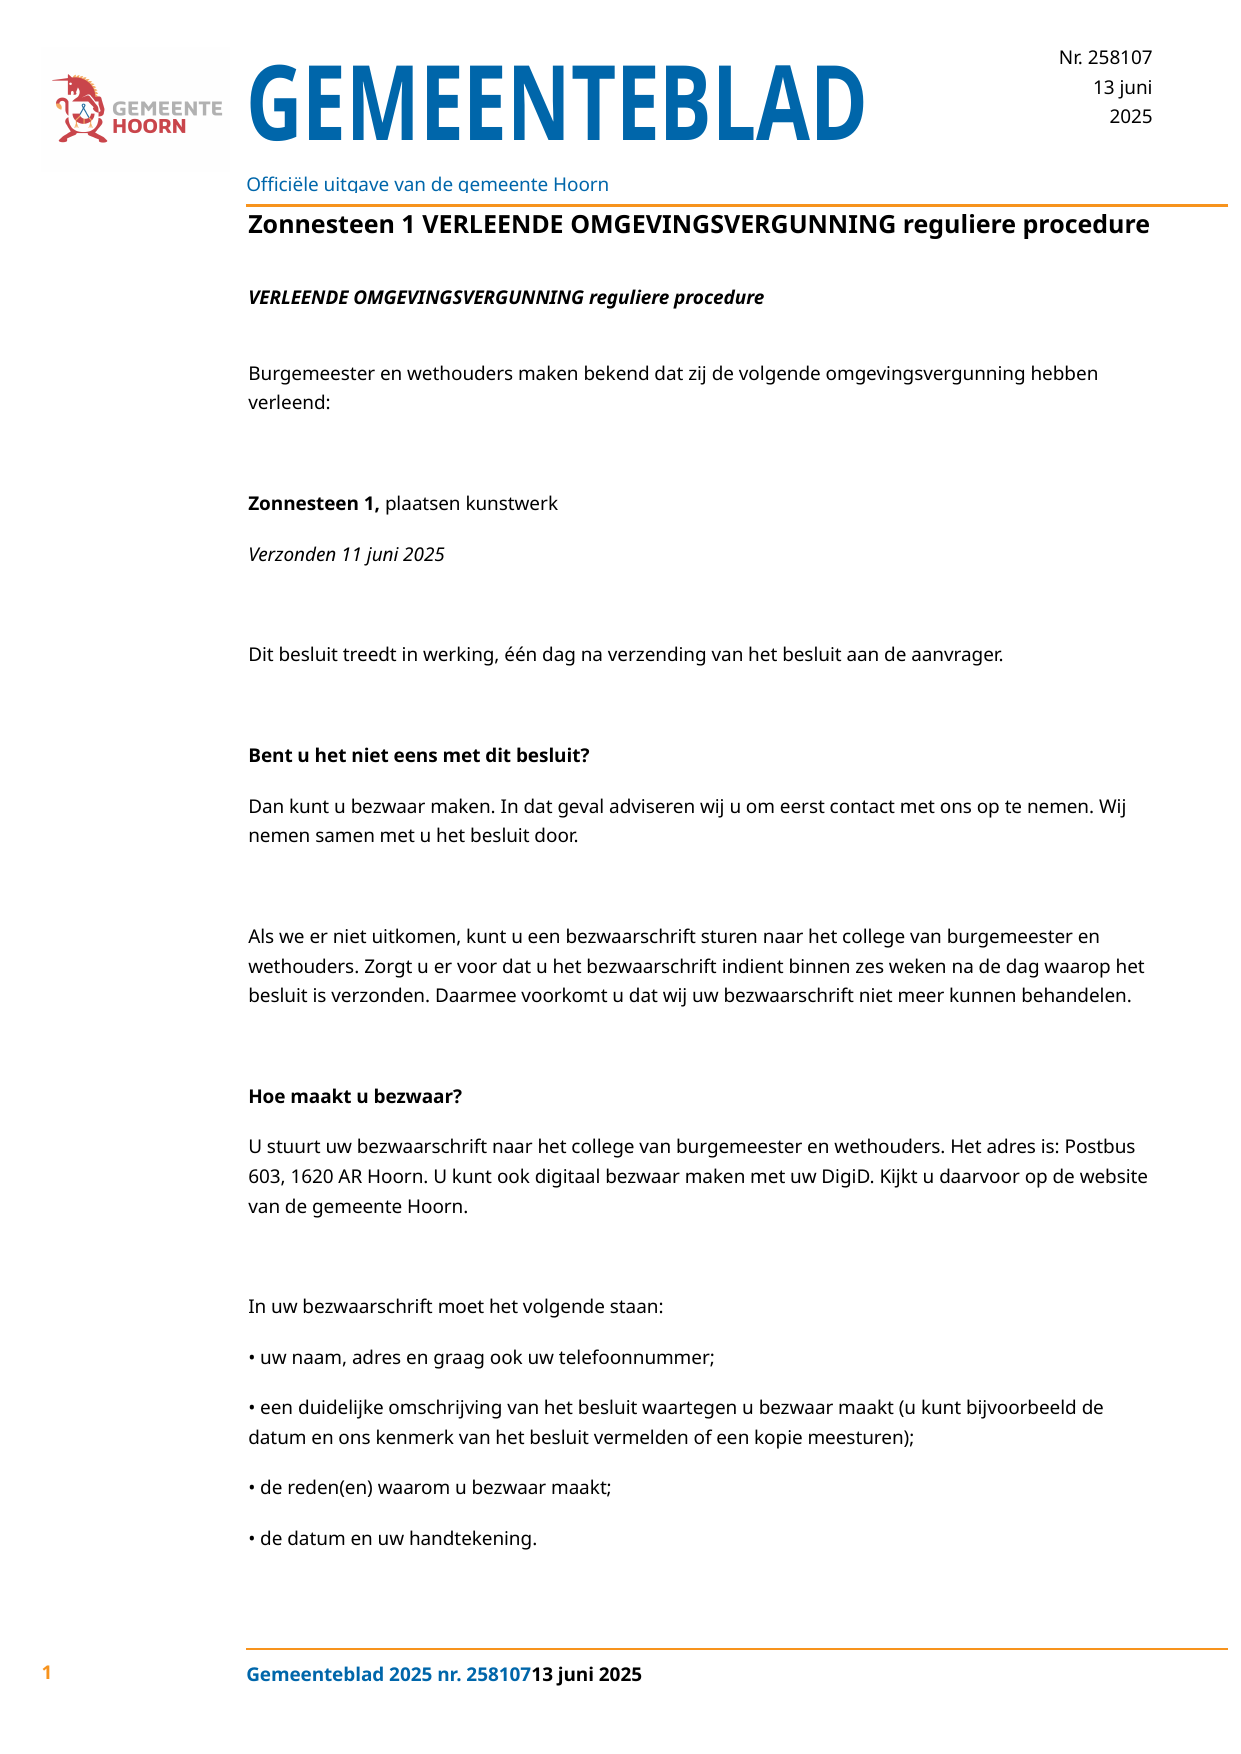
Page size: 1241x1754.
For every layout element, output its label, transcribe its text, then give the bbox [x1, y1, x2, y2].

text VERLEENDE OMGEVINGSVERGUNNING reguliere procedure [248, 284, 1152, 309]
text Als we er niet uitkomen, kunt u een bezwaarschrift sturen naar het college van burgemeester en wethouders. Zorgt u er voor dat u het bezwaarschrift indient binnen zes weken na de dag waarop het besluit is verzonden. Daarmee voorkomt u dat wij uw bezwaarschrift niet meer kunnen behandelen. [248, 923, 1152, 1008]
text Verzonden 11 juni 2025 [248, 541, 1152, 567]
text • uw naam, adres en graag ook uw telefoonnummer; [248, 1344, 1152, 1370]
text Bent u het niet eens met dit besluit? [248, 742, 1152, 768]
text Burgemeester en wethouders maken bekend dat zij de volgende omgevingsvergunning hebben verleend: [248, 360, 1152, 415]
text • de datum en uw handtekening. [248, 1525, 1152, 1551]
picture [41, 47, 231, 172]
text • de reden(en) waarom u bezwaar maakt; [248, 1474, 1152, 1500]
text In uw bezwaarschrift moet het volgende staan: [248, 1294, 1152, 1319]
text Hoe maakt u bezwaar? [248, 1083, 1152, 1109]
text Dan kunt u bezwaar maken. In dat geval adviseren wij u om eerst contact met ons op te nemen. Wij nemen samen met u het besluit door. [248, 793, 1152, 848]
text Zonnesteen 1, plaatsen kunstwerk [248, 490, 1152, 516]
text Zonnesteen 1 VERLEENDE OMGEVINGSVERGUNNING reguliere procedure [248, 207, 1152, 241]
text U stuurt uw bezwaarschrift naar het college van burgemeester en wethouders. Het adres is: Postbus 603, 1620 AR Hoorn. U kunt ook digitaal bezwaar maken met uw DigiD. Kijkt u daarvoor op de website van de gemeente Hoorn. [248, 1134, 1152, 1219]
text Dit besluit treedt in werking, één dag na verzending van het besluit aan de aanvrager. [248, 642, 1152, 667]
text • een duidelijke omschrijving van het besluit waartegen u bezwaar maakt (u kunt bijvoorbeeld de datum en ons kenmerk van het besluit vermelden of een kopie meesturen); [248, 1394, 1152, 1450]
